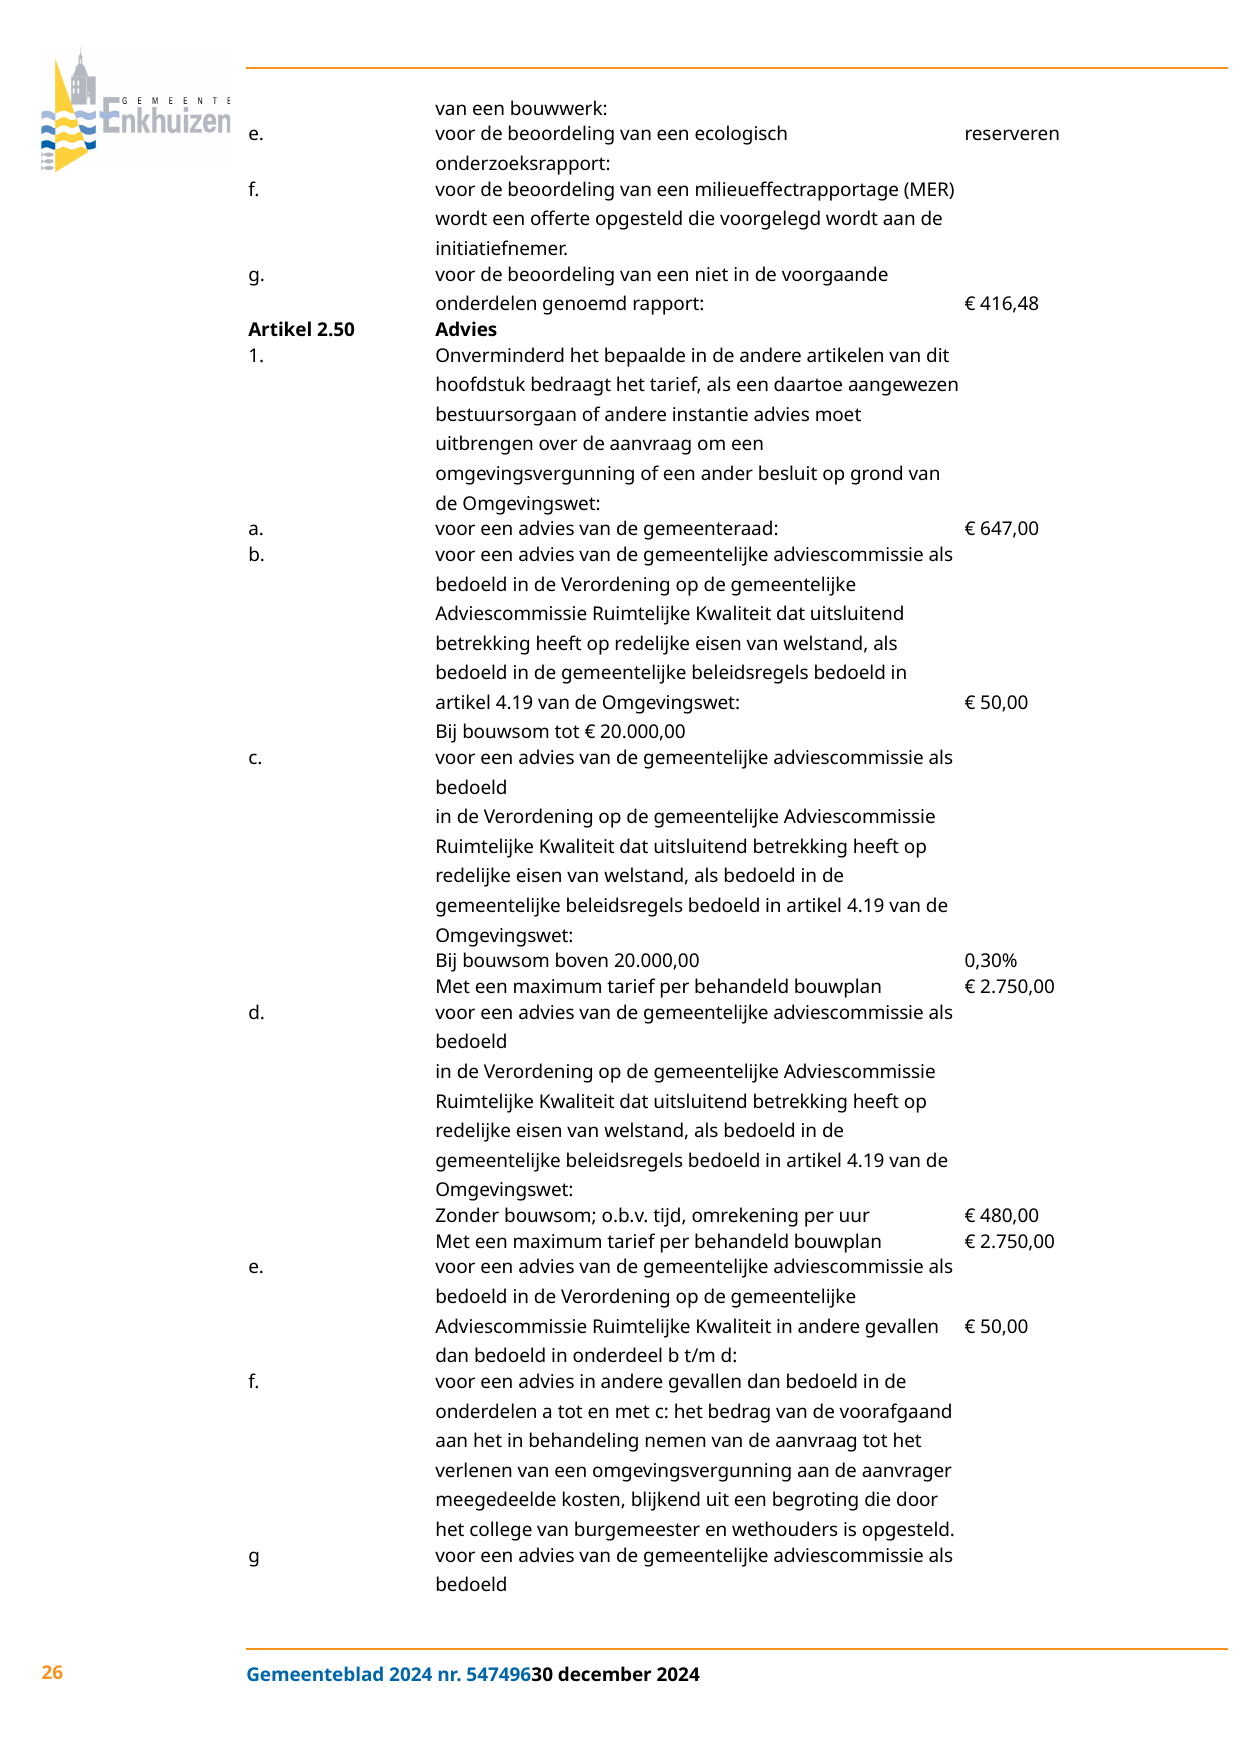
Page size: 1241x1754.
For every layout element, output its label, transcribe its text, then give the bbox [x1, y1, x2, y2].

table_cell a. [248, 515, 435, 541]
table_cell voor een advies van de gemeentelijke adviescommissie als bedoeld [435, 1542, 964, 1597]
table_cell voor een advies in andere gevallen dan bedoeld in de onderdelen a tot en met c: het bedrag van de voorafgaand aan het in behandeling nemen van de aanvraag tot het verlenen van een omgevingsvergunning aan de aanvrager meegedeelde kosten, blijkend uit een begroting die door het college van burgemeester en wethouders is opgesteld. [435, 1368, 964, 1542]
table_cell Advies [435, 316, 964, 342]
table_cell voor de beoordeling van een milieueffectrapportage (MER) wordt een offerte opgesteld die voorgelegd wordt aan de initiatiefnemer. [435, 176, 964, 261]
table_cell voor de beoordeling van een ecologisch onderzoeksrapport: [435, 121, 964, 176]
table_cell Zonder bouwsom; o.b.v. tijd, omrekening per uur [435, 1202, 964, 1228]
table_cell [248, 1202, 435, 1228]
table_cell Bij bouwsom boven 20.000,00 [435, 948, 964, 973]
table_cell [248, 973, 435, 999]
table_cell g [248, 1542, 435, 1597]
table_cell d. [248, 999, 435, 1202]
table_cell [964, 744, 1152, 948]
table_cell 1. [248, 342, 435, 515]
table_cell Met een maximum tarief per behandeld bouwplan [435, 1228, 964, 1254]
table_cell van een bouwwerk: [435, 95, 964, 121]
table_cell e. [248, 121, 435, 176]
table_cell [964, 999, 1152, 1202]
table_cell voor een advies van de gemeenteraad: [435, 515, 964, 541]
table_cell € 647,00 [964, 515, 1152, 541]
table_cell [964, 176, 1152, 261]
table_cell f. [248, 176, 435, 261]
table_cell e. [248, 1254, 435, 1368]
table_cell voor een advies van de gemeentelijke adviescommissie als bedoeld in de Verordening op de gemeentelijke Adviescommissie Ruimtelijke Kwaliteit dat uitsluitend betrekking heeft op redelijke eisen van welstand, als bedoeld in de gemeentelijke beleidsregels bedoeld in artikel 4.19 van de Omgevingswet: Bij bouwsom tot € 20.000,00 [435, 541, 964, 744]
table_cell [964, 1542, 1152, 1597]
table_cell [964, 95, 1152, 121]
table_cell € 50,00 [964, 1254, 1152, 1368]
table_cell voor een advies van de gemeentelijke adviescommissie als bedoeld in de Verordening op de gemeentelijke Adviescommissie Ruimtelijke Kwaliteit dat uitsluitend betrekking heeft op redelijke eisen van welstand, als bedoeld in de gemeentelijke beleidsregels bedoeld in artikel 4.19 van de Omgevingswet: [435, 744, 964, 948]
table_cell reserveren [964, 121, 1152, 176]
table_cell c. [248, 744, 435, 948]
table_cell Onverminderd het bepaalde in de andere artikelen van dit hoofdstuk bedraagt het tarief, als een daartoe aangewezen bestuursorgaan of andere instantie advies moet uitbrengen over de aanvraag om een omgevingsvergunning of een ander besluit op grond van de Omgevingswet: [435, 342, 964, 515]
table_cell b. [248, 541, 435, 744]
table_cell € 416,48 [964, 261, 1152, 316]
table_cell Met een maximum tarief per behandeld bouwplan [435, 973, 964, 999]
table_cell [964, 342, 1152, 515]
table_cell € 2.750,00 [964, 973, 1152, 999]
table_cell [964, 1368, 1152, 1542]
table_cell 0,30% [964, 948, 1152, 973]
table_cell Artikel 2.50 [248, 316, 435, 342]
table_cell € 2.750,00 [964, 1228, 1152, 1254]
picture [41, 47, 231, 172]
table_cell [248, 95, 435, 121]
table_cell voor een advies van de gemeentelijke adviescommissie als bedoeld in de Verordening op de gemeentelijke Adviescommissie Ruimtelijke Kwaliteit in andere gevallen dan bedoeld in onderdeel b t/m d: [435, 1254, 964, 1368]
table_cell voor de beoordeling van een niet in de voorgaande onderdelen genoemd rapport: [435, 261, 964, 316]
table_cell € 50,00 [964, 541, 1152, 744]
table_cell [248, 948, 435, 973]
table_cell [964, 316, 1152, 342]
table_cell g. [248, 261, 435, 316]
table_cell f. [248, 1368, 435, 1542]
table_cell [248, 1228, 435, 1254]
table_cell € 480,00 [964, 1202, 1152, 1228]
table_cell voor een advies van de gemeentelijke adviescommissie als bedoeld in de Verordening op de gemeentelijke Adviescommissie Ruimtelijke Kwaliteit dat uitsluitend betrekking heeft op redelijke eisen van welstand, als bedoeld in de gemeentelijke beleidsregels bedoeld in artikel 4.19 van de Omgevingswet: [435, 999, 964, 1202]
